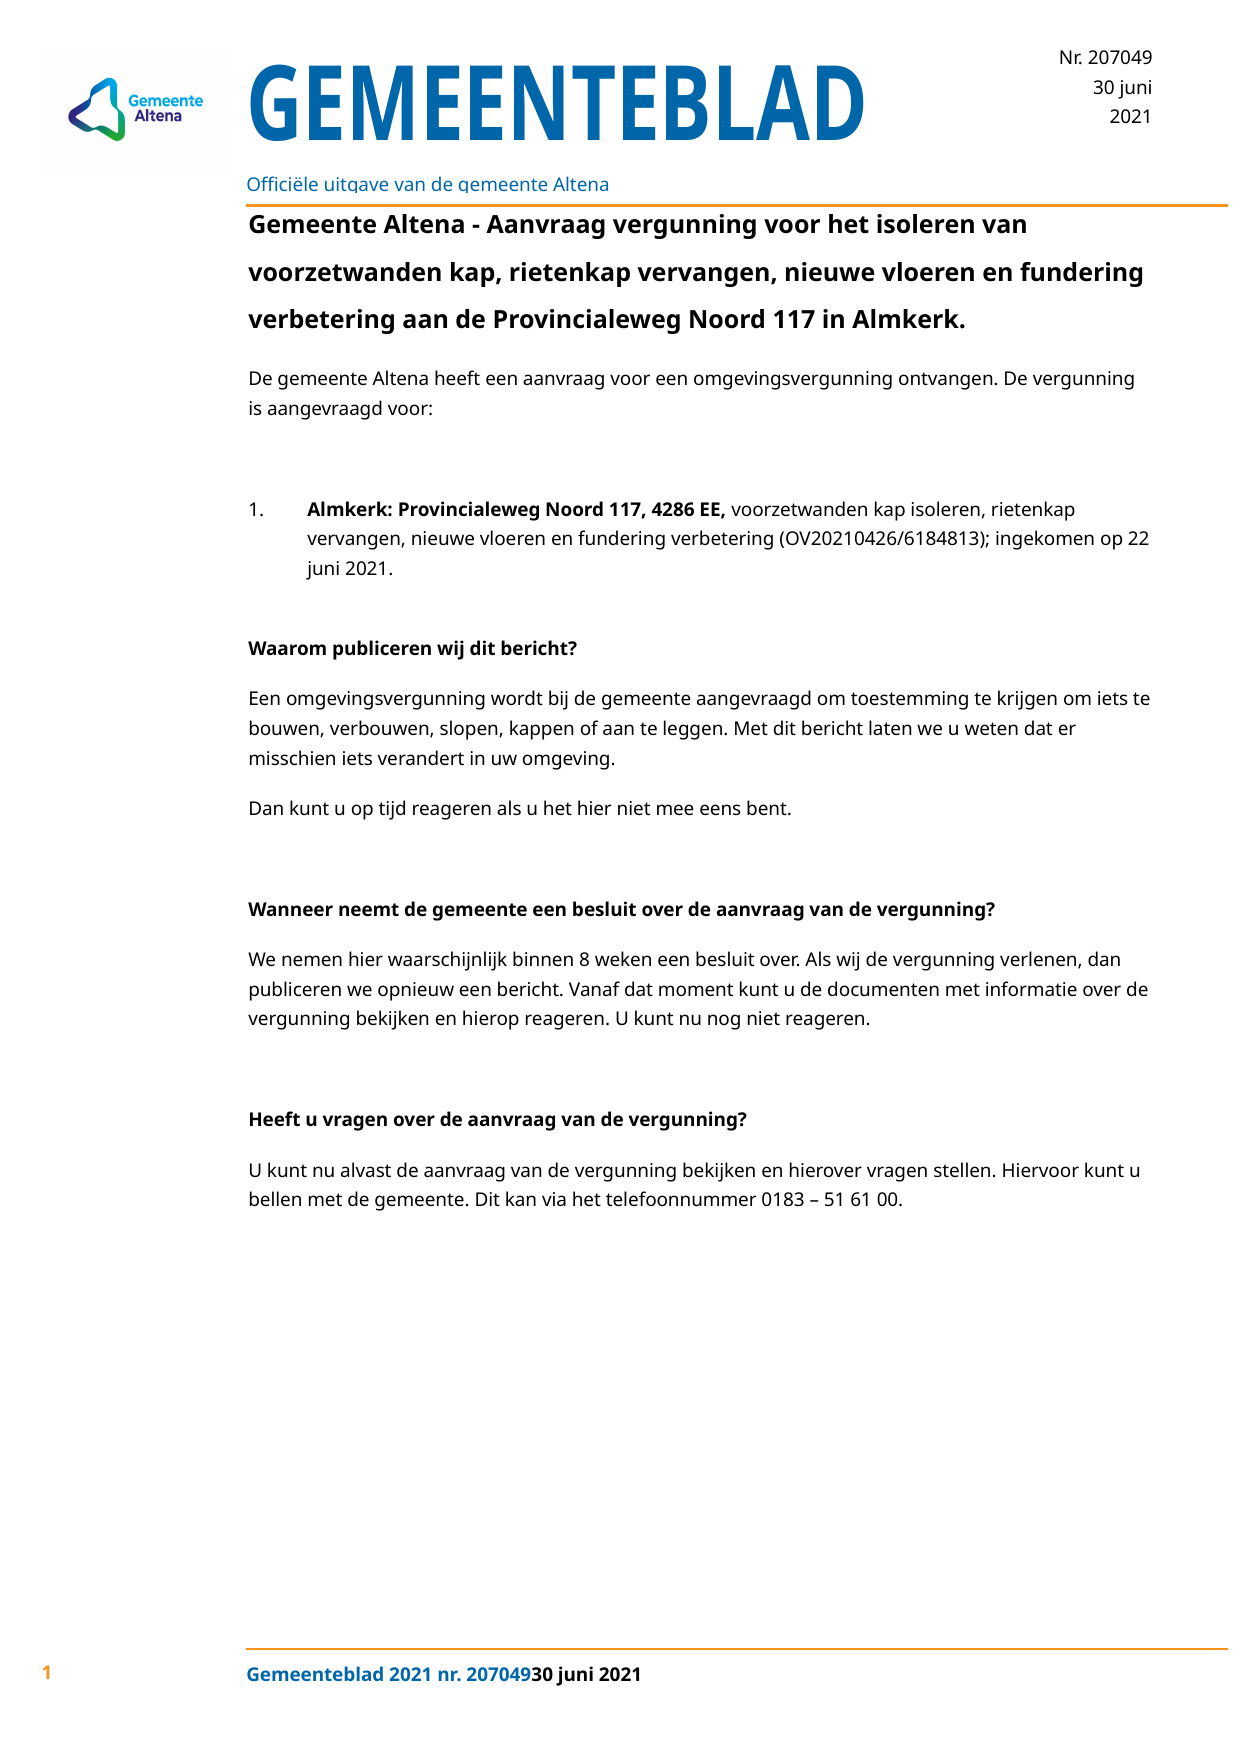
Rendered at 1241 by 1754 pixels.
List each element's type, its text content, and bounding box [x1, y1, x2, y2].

text Waarom publiceren wij dit bericht? [248, 635, 1152, 661]
picture [41, 47, 231, 172]
text U kunt nu alvast de aanvraag van de vergunning bekijken en hierover vragen stellen. Hiervoor kunt u bellen met de gemeente. Dit kan via het telefoonnummer 0183 – 51 61 00. [248, 1157, 1152, 1212]
text Dan kunt u op tijd reageren als u het hier niet mee eens bent. [248, 795, 1152, 821]
text We nemen hier waarschijnlijk binnen 8 weken een besluit over. Als wij de vergunning verlenen, dan publiceren we opnieuw een bericht. Vanaf dat moment kunt u de documenten met informatie over de vergunning bekijken en hierop reageren. U kunt nu nog niet reageren. [248, 946, 1152, 1031]
text Een omgevingsvergunning wordt bij de gemeente aangevraagd om toestemming te krijgen om iets te bouwen, verbouwen, slopen, kappen of aan te leggen. Met dit bericht laten we u weten dat er misschien iets verandert in uw omgeving. [248, 686, 1152, 770]
text Gemeente Altena - Aanvraag vergunning voor het isoleren van voorzetwanden kap, rietenkap vervangen, nieuwe vloeren en fundering verbetering aan de Provincialeweg Noord 117 in Almkerk. [248, 207, 1152, 336]
list Almkerk: Provincialeweg Noord 117, 4286 EE, voorzetwanden kap isoleren, rietenkap vervangen, nieuwe vloeren en fundering verbetering (OV20210426/6184813); ingekomen op 22 juni 2021. [248, 496, 1152, 581]
text Wanneer neemt de gemeente een besluit over de aanvraag van de vergunning? [248, 896, 1152, 922]
text De gemeente Altena heeft een aanvraag voor een omgevingsvergunning ontvangen. De vergunning is aangevraagd voor: [248, 366, 1152, 421]
text Heeft u vragen over de aanvraag van de vergunning? [248, 1106, 1152, 1132]
